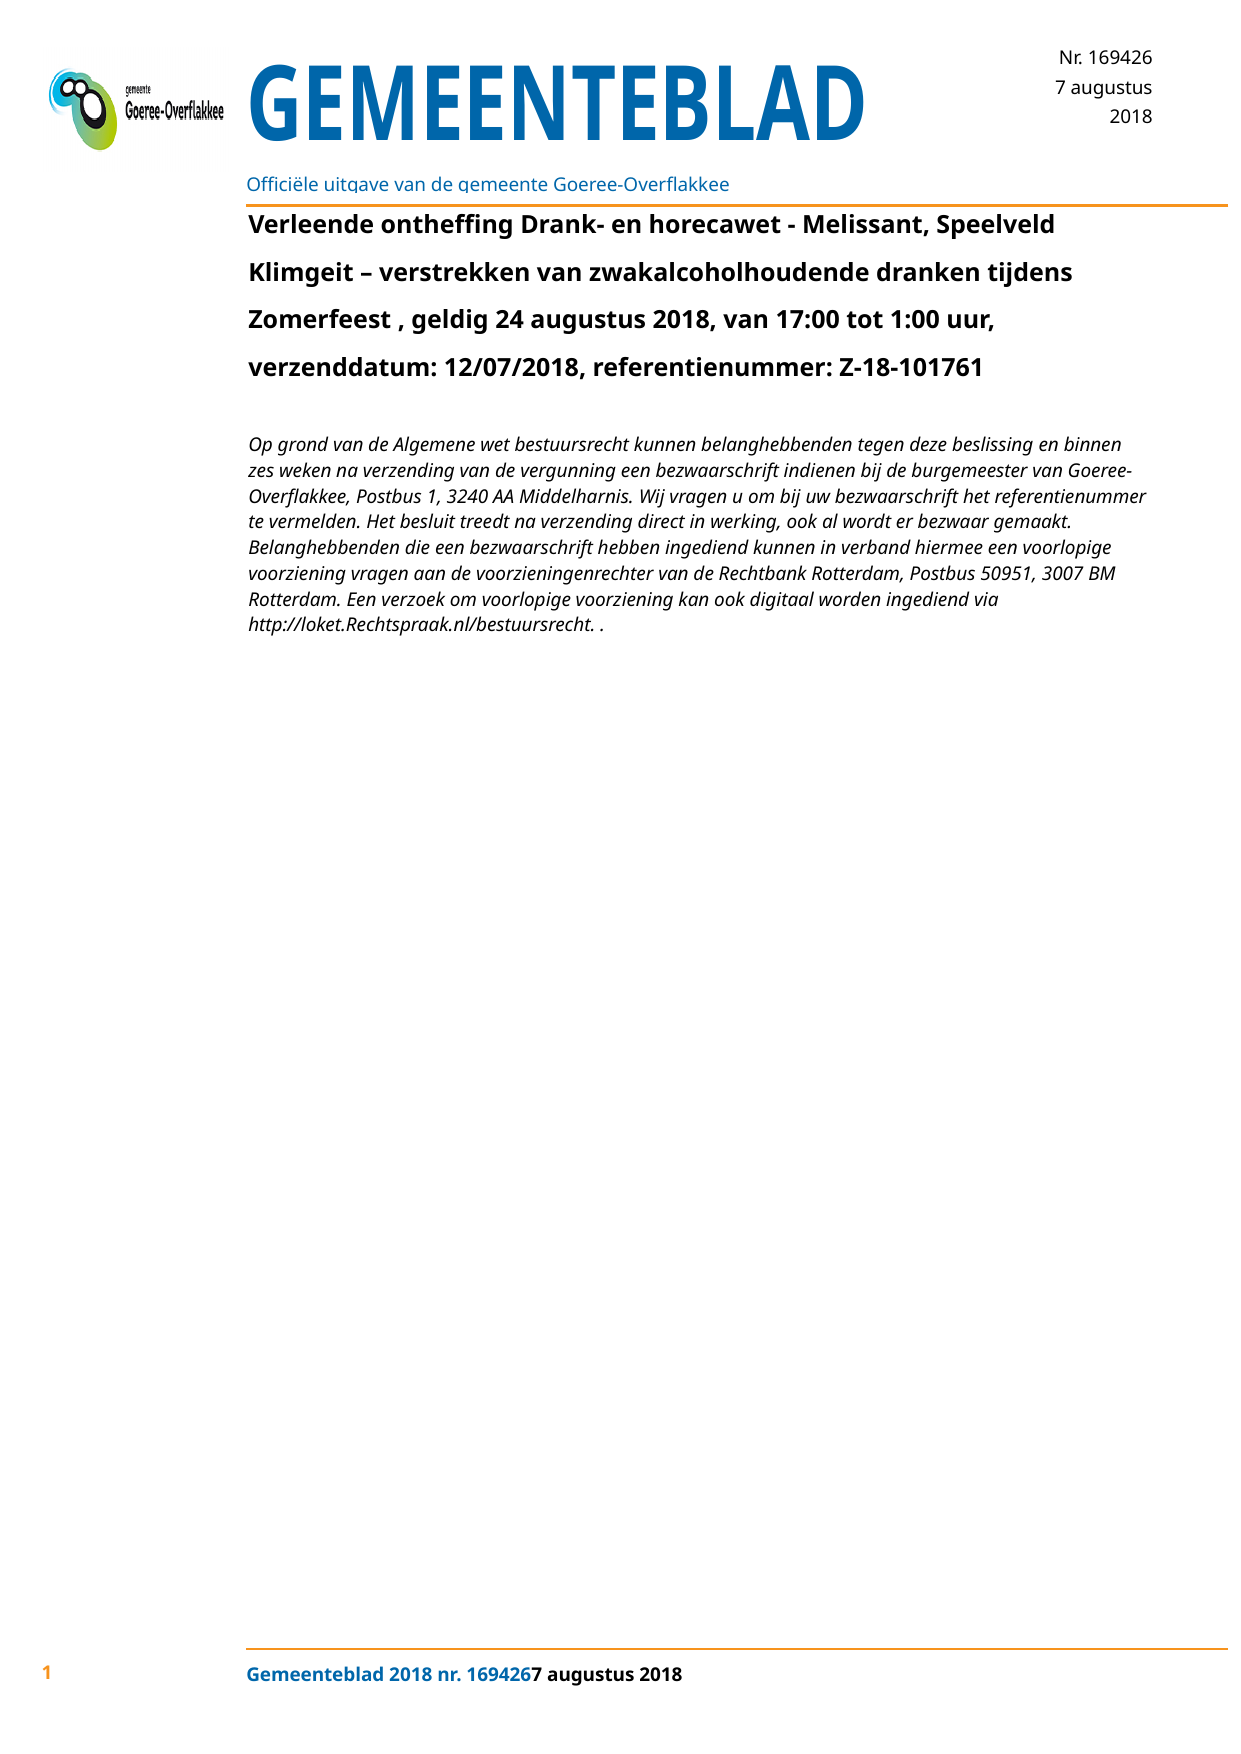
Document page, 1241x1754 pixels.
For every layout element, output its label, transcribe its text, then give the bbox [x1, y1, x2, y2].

text Op grond van de Algemene wet bestuursrecht kunnen belanghebbenden tegen deze beslissing en binnen zes weken na verzending van de vergunning een bezwaarschrift indienen bij de burgemeester van Goeree-Overflakkee, Postbus 1, 3240 AA Middelharnis. Wij vragen u om bij uw bezwaarschrift het referentienummer te vermelden. Het besluit treedt na verzending direct in werking, ook al wordt er bezwaar gemaakt. Belanghebbenden die een bezwaarschrift hebben ingediend kunnen in verband hiermee een voorlopige voorziening vragen aan de voorzieningenrechter van de Rechtbank Rotterdam, Postbus 50951, 3007 BM Rotterdam. Een verzoek om voorlopige voorziening kan ook digitaal worden ingediend via http://loket.Rechtspraak.nl/bestuursrecht. . [248, 431, 1152, 637]
text Verleende ontheffing Drank- en horecawet - Melissant, Speelveld Klimgeit – verstrekken van zwakalcoholhoudende dranken tijdens Zomerfeest , geldig 24 augustus 2018, van 17:00 tot 1:00 uur, verzenddatum: 12/07/2018, referentienummer: Z-18-101761 [248, 207, 1152, 384]
picture [41, 47, 231, 172]
